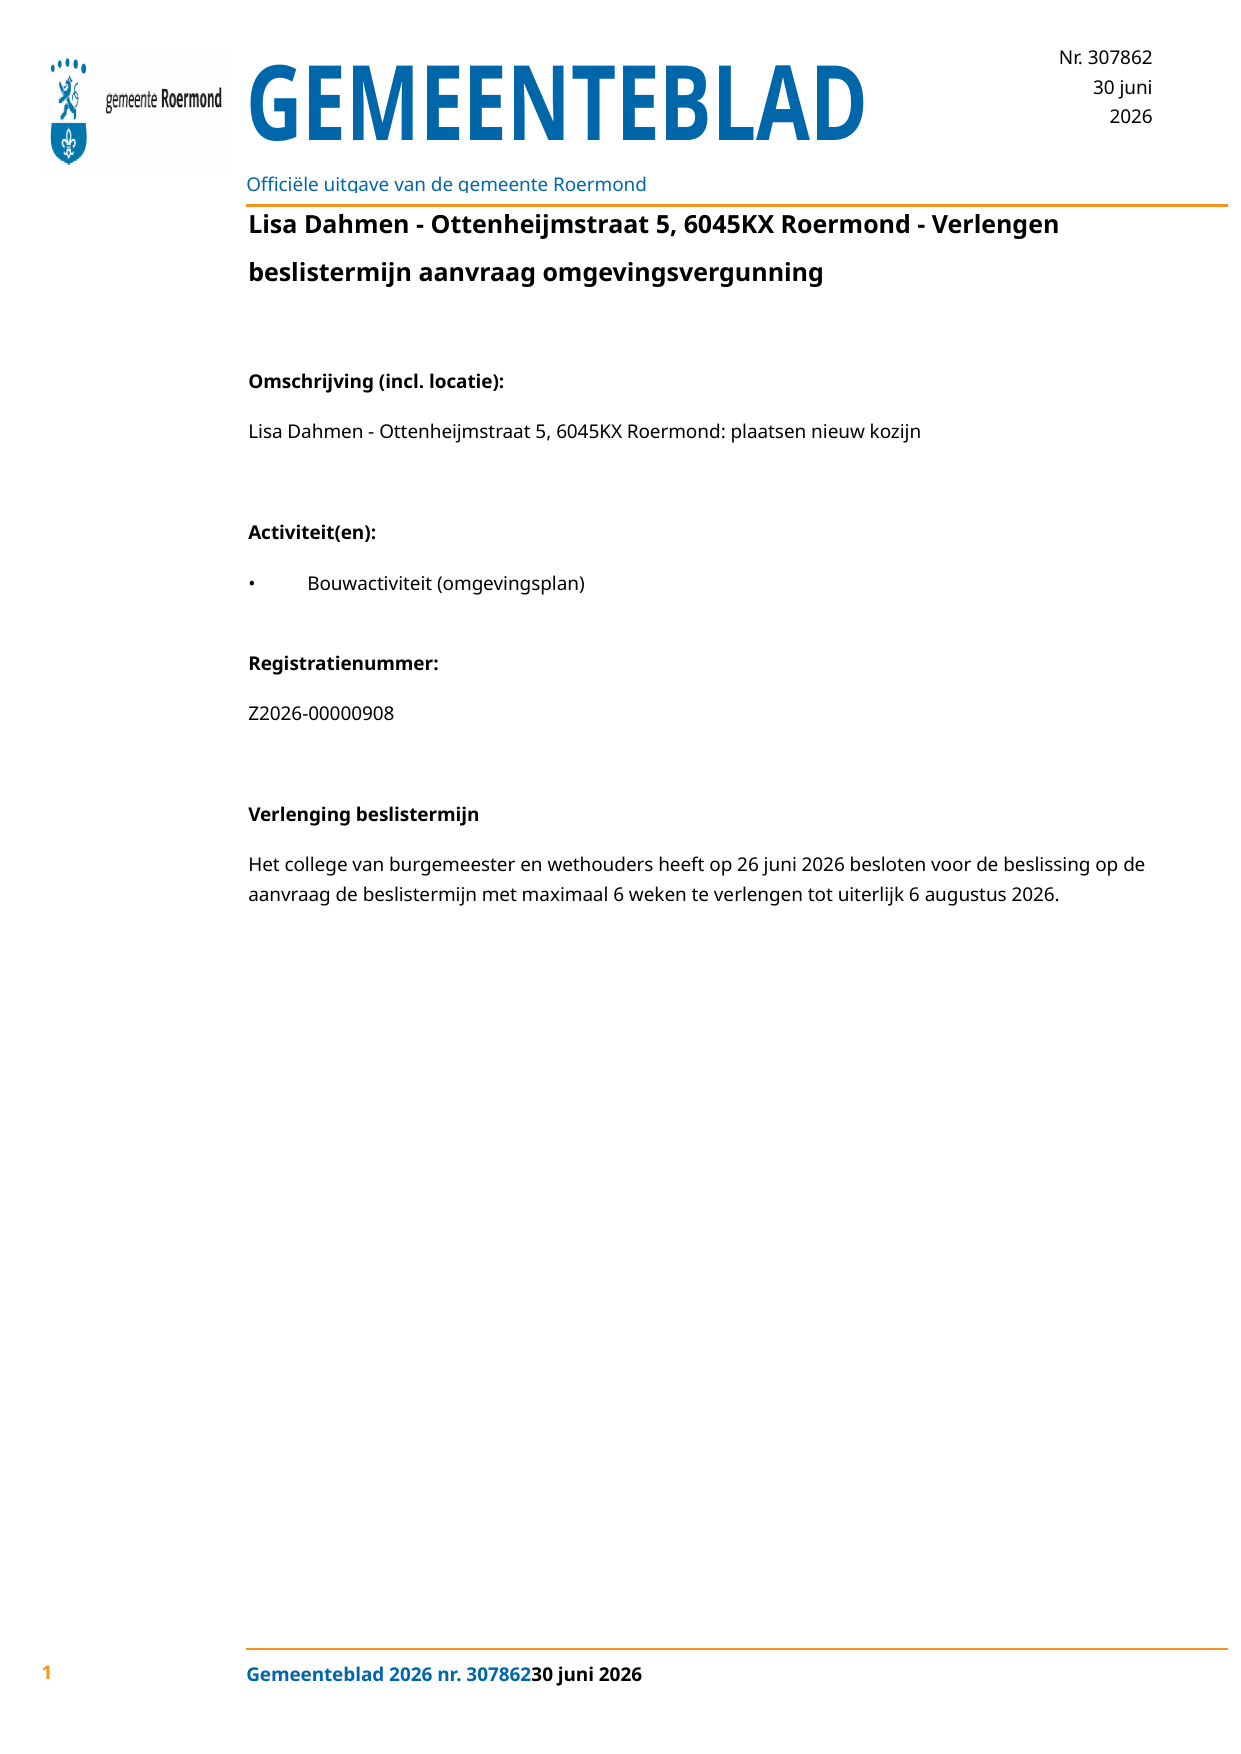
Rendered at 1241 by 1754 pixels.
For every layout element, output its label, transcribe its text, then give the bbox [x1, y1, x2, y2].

picture [41, 47, 231, 172]
text Z2026-00000908 [248, 700, 1152, 726]
text Lisa Dahmen - Ottenheijmstraat 5, 6045KX Roermond: plaatsen nieuw kozijn [248, 419, 1152, 444]
text Lisa Dahmen - Ottenheijmstraat 5, 6045KX Roermond - Verlengen beslistermijn aanvraag omgevingsvergunning [248, 207, 1152, 288]
text Omschrijving (incl. locatie): [248, 368, 1152, 394]
text Activiteit(en): [248, 519, 1152, 545]
list Bouwactiviteit (omgevingsplan) [248, 570, 1152, 596]
text Het college van burgemeester en wethouders heeft op 26 juni 2026 besloten voor de beslissing op de aanvraag de beslistermijn met maximaal 6 weken te verlengen tot uiterlijk 6 augustus 2026. [248, 852, 1152, 907]
text Verlenging beslistermijn [248, 801, 1152, 827]
text Registratienummer: [248, 650, 1152, 676]
